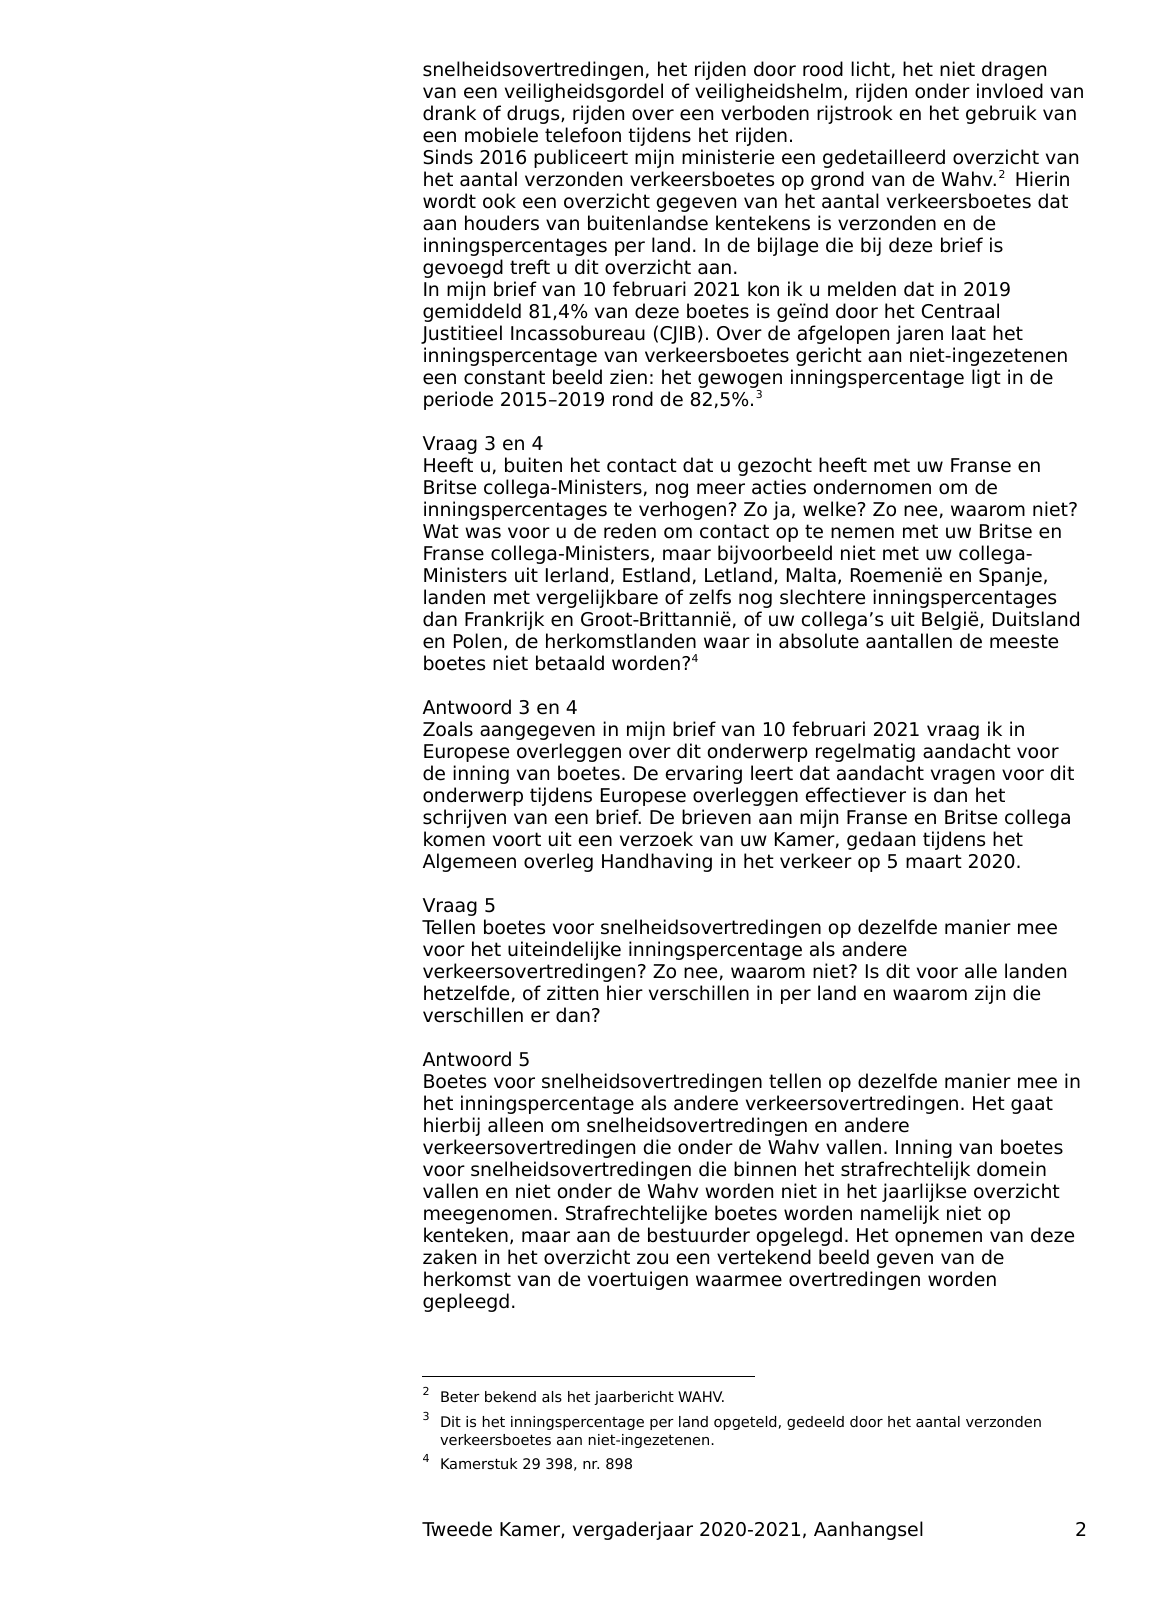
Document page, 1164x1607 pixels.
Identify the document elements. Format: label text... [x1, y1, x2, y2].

text Kamerstuk 29 398, nr. 898 [422, 1452, 1087, 1474]
text Vraag 5 [422, 895, 1087, 917]
text In mijn brief van 10 februari 2021 kon ik u melden dat in 2019 gemiddeld 81,4% van deze boetes is geïnd door het Centraal Justitieel Incassobureau (CJIB). Over de afgelopen jaren laat het inningspercentage van verkeersboetes gericht aan niet-ingezetenen een constant beeld zien: het gewogen inningspercentage ligt in de periode 2015–2019 rond de 82,5%. [422, 279, 1087, 411]
text Tellen boetes voor snelheidsovertredingen op dezelfde manier mee voor het uiteindelijke inningspercentage als andere verkeersovertredingen? Zo nee, waarom niet? Is dit voor alle landen hetzelfde, of zitten hier verschillen in per land en waarom zijn die verschillen er dan? [422, 917, 1087, 1027]
text Antwoord 3 en 4 [422, 697, 1087, 719]
text Beter bekend als het jaarbericht WAHV. [422, 1385, 1087, 1407]
text Dit is het inningspercentage per land opgeteld, gedeeld door het aantal verzonden verkeersboetes aan niet-ingezetenen. [422, 1410, 1087, 1449]
text Wat was voor u de reden om contact op te nemen met uw Britse en Franse collega-Ministers, maar bijvoorbeeld niet met uw collega-Ministers uit Ierland, Estland, Letland, Malta, Roemenië en Spanje, landen met vergelijkbare of zelfs nog slechtere inningspercentages dan Frankrijk en Groot-Brittannië, of uw collega’s uit België, Duitsland en Polen, de herkomstlanden waar in absolute aantallen de meeste boetes niet betaald worden? [422, 521, 1087, 675]
text Boetes voor snelheidsovertredingen tellen op dezelfde manier mee in het inningspercentage als andere verkeersovertredingen. Het gaat hierbij alleen om snelheidsovertredingen en andere verkeersovertredingen die onder de Wahv vallen. Inning van boetes voor snelheidsovertredingen die binnen het strafrechtelijk domein vallen en niet onder de Wahv worden niet in het jaarlijkse overzicht meegenomen. Strafrechtelijke boetes worden namelijk niet op kenteken, maar aan de bestuurder opgelegd. Het opnemen van deze zaken in het overzicht zou een vertekend beeld geven van de herkomst van de voertuigen waarmee overtredingen worden gepleegd. [422, 1071, 1087, 1313]
text Zoals aangegeven in mijn brief van 10 februari 2021 vraag ik in Europese overleggen over dit onderwerp regelmatig aandacht voor de inning van boetes. De ervaring leert dat aandacht vragen voor dit onderwerp tijdens Europese overleggen effectiever is dan het schrijven van een brief. De brieven aan mijn Franse en Britse collega komen voort uit een verzoek van uw Kamer, gedaan tijdens het Algemeen overleg Handhaving in het verkeer op 5 maart 2020. [422, 719, 1087, 873]
text snelheidsovertredingen, het rijden door rood licht, het niet dragen van een veiligheidsgordel of veiligheidshelm, rijden onder invloed van drank of drugs, rijden over een verboden rijstrook en het gebruik van een mobiele telefoon tijdens het rijden. [422, 59, 1087, 147]
text Sinds 2016 publiceert mijn ministerie een gedetailleerd overzicht van het aantal verzonden verkeersboetes op grond van de Wahv. Hierin wordt ook een overzicht gegeven van het aantal verkeersboetes dat aan houders van buitenlandse kentekens is verzonden en de inningspercentages per land. In de bijlage die bij deze brief is gevoegd treft u dit overzicht aan. [422, 147, 1087, 279]
text Heeft u, buiten het contact dat u gezocht heeft met uw Franse en Britse collega-Ministers, nog meer acties ondernomen om de inningspercentages te verhogen? Zo ja, welke? Zo nee, waarom niet? [422, 455, 1087, 521]
text Antwoord 5 [422, 1049, 1087, 1071]
text Vraag 3 en 4 [422, 433, 1087, 455]
